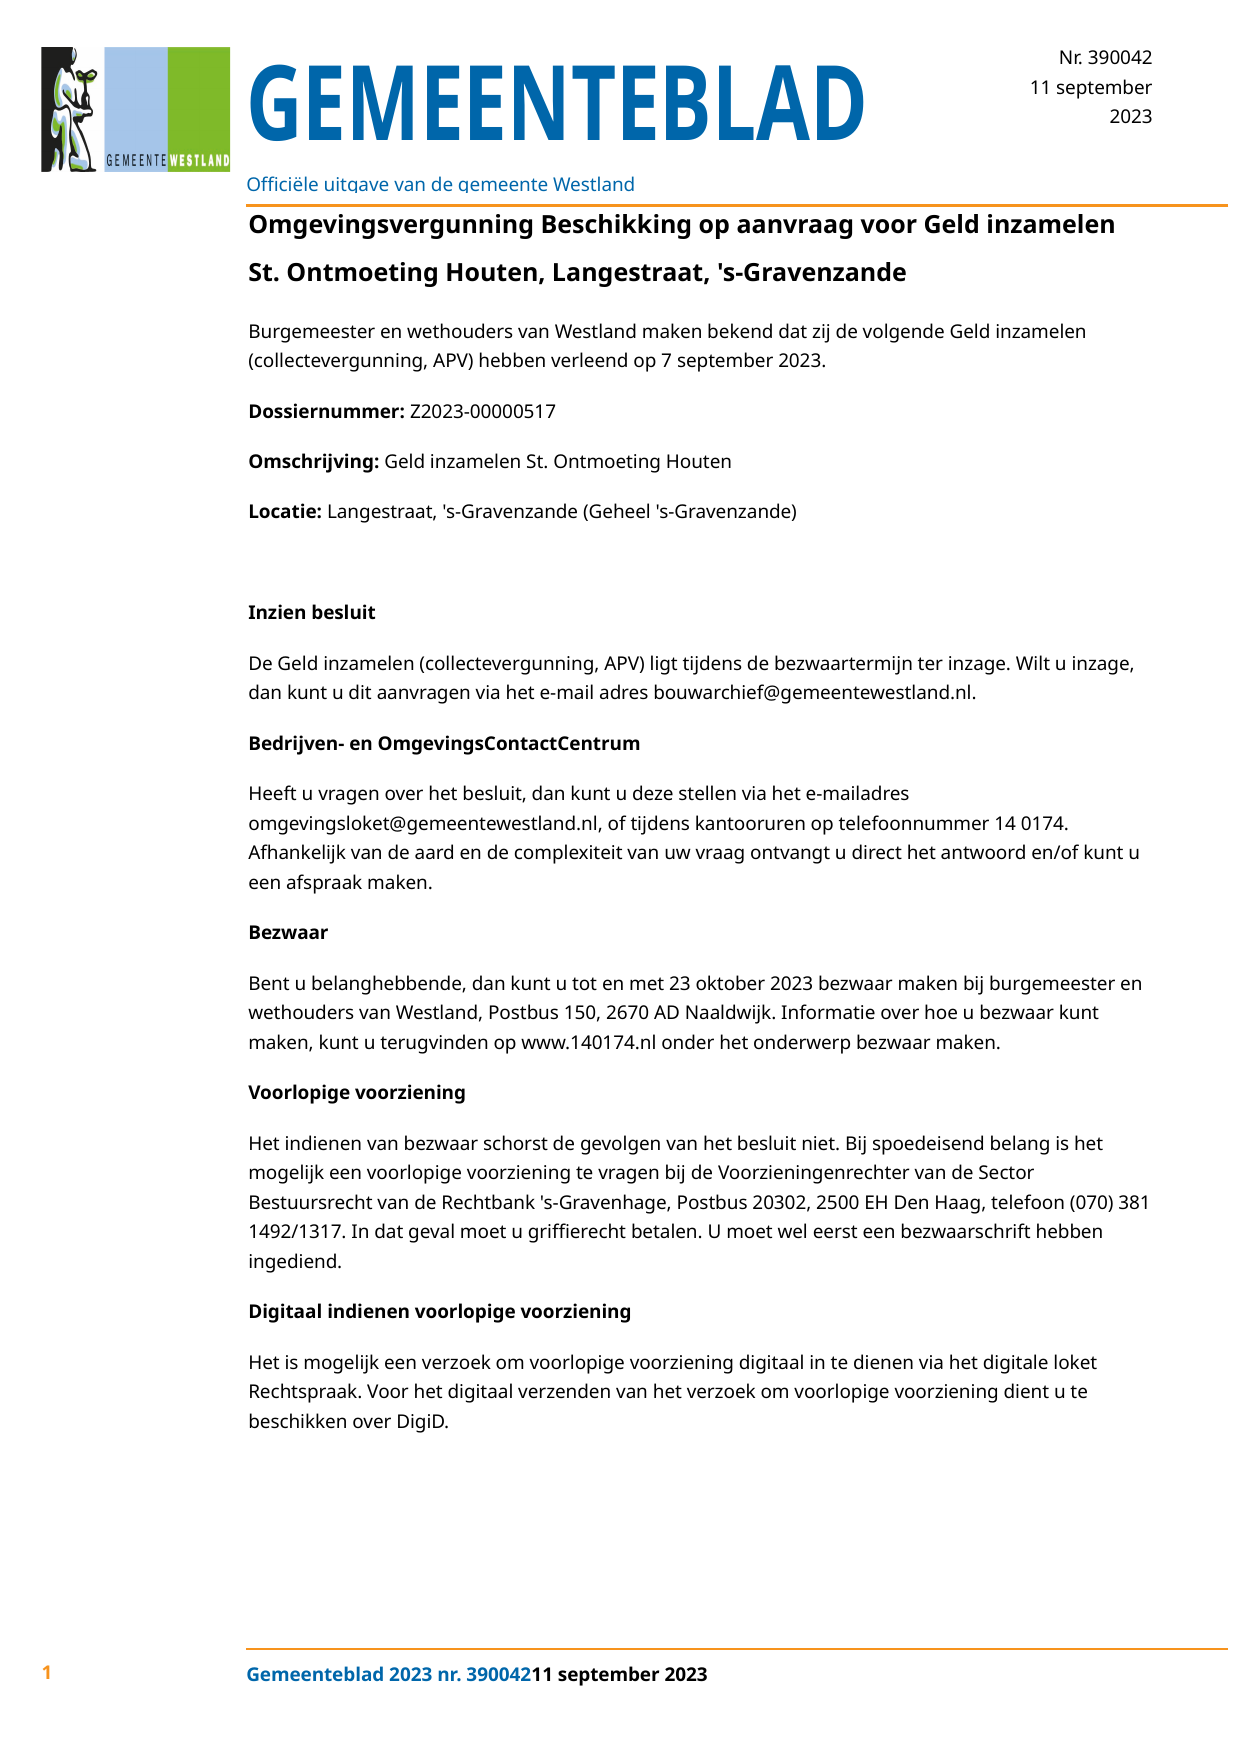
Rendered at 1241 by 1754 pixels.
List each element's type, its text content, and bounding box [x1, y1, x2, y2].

picture [41, 47, 231, 172]
text Locatie: Langestraat, 's-Gravenzande (Geheel 's-Gravenzande) [248, 499, 1152, 524]
text Inzien besluit [248, 599, 1152, 625]
text Omschrijving: Geld inzamelen St. Ontmoeting Houten [248, 448, 1152, 474]
text De Geld inzamelen (collectevergunning, APV) ligt tijdens de bezwaartermijn ter inzage. Wilt u inzage, dan kunt u dit aanvragen via het e-mail adres bouwarchief@gemeentewestland.nl. [248, 650, 1152, 705]
text Bedrijven- en OmgevingsContactCentrum [248, 730, 1152, 756]
text Het indienen van bezwaar schorst de gevolgen van het besluit niet. Bij spoedeisend belang is het mogelijk een voorlopige voorziening te vragen bij de Voorzieningenrechter van de Sector Bestuursrecht van de Rechtbank 's-Gravenhage, Postbus 20302, 2500 EH Den Haag, telefoon (070) 381 1492/1317. In dat geval moet u griffierecht betalen. U moet wel eerst een bezwaarschrift hebben ingediend. [248, 1130, 1152, 1274]
text Digitaal indienen voorlopige voorziening [248, 1299, 1152, 1324]
text Dossiernummer: Z2023-00000517 [248, 398, 1152, 424]
text Heeft u vragen over het besluit, dan kunt u deze stellen via het e-mailadres omgevingsloket@gemeentewestland.nl, of tijdens kantooruren op telefoonnummer 14 0174. Afhankelijk van de aard en de complexiteit van uw vraag ontvangt u direct het antwoord en/of kunt u een afspraak maken. [248, 780, 1152, 895]
text Bent u belanghebbende, dan kunt u tot en met 23 oktober 2023 bezwaar maken bij burgemeester en wethouders van Westland, Postbus 150, 2670 AD Naaldwijk. Informatie over hoe u bezwaar kunt maken, kunt u terugvinden op www.140174.nl onder het onderwerp bezwaar maken. [248, 970, 1152, 1055]
text Voorlopige voorziening [248, 1079, 1152, 1105]
text Het is mogelijk een verzoek om voorlopige voorziening digitaal in te dienen via het digitale loket Rechtspraak. Voor het digitaal verzenden van het verzoek om voorlopige voorziening dient u te beschikken over DigiD. [248, 1349, 1152, 1434]
text Burgemeester en wethouders van Westland maken bekend dat zij de volgende Geld inzamelen (collectevergunning, APV) hebben verleend op 7 september 2023. [248, 318, 1152, 373]
text Bezwaar [248, 919, 1152, 945]
text Omgevingsvergunning Beschikking op aanvraag voor Geld inzamelen St. Ontmoeting Houten, Langestraat, 's-Gravenzande [248, 207, 1152, 288]
